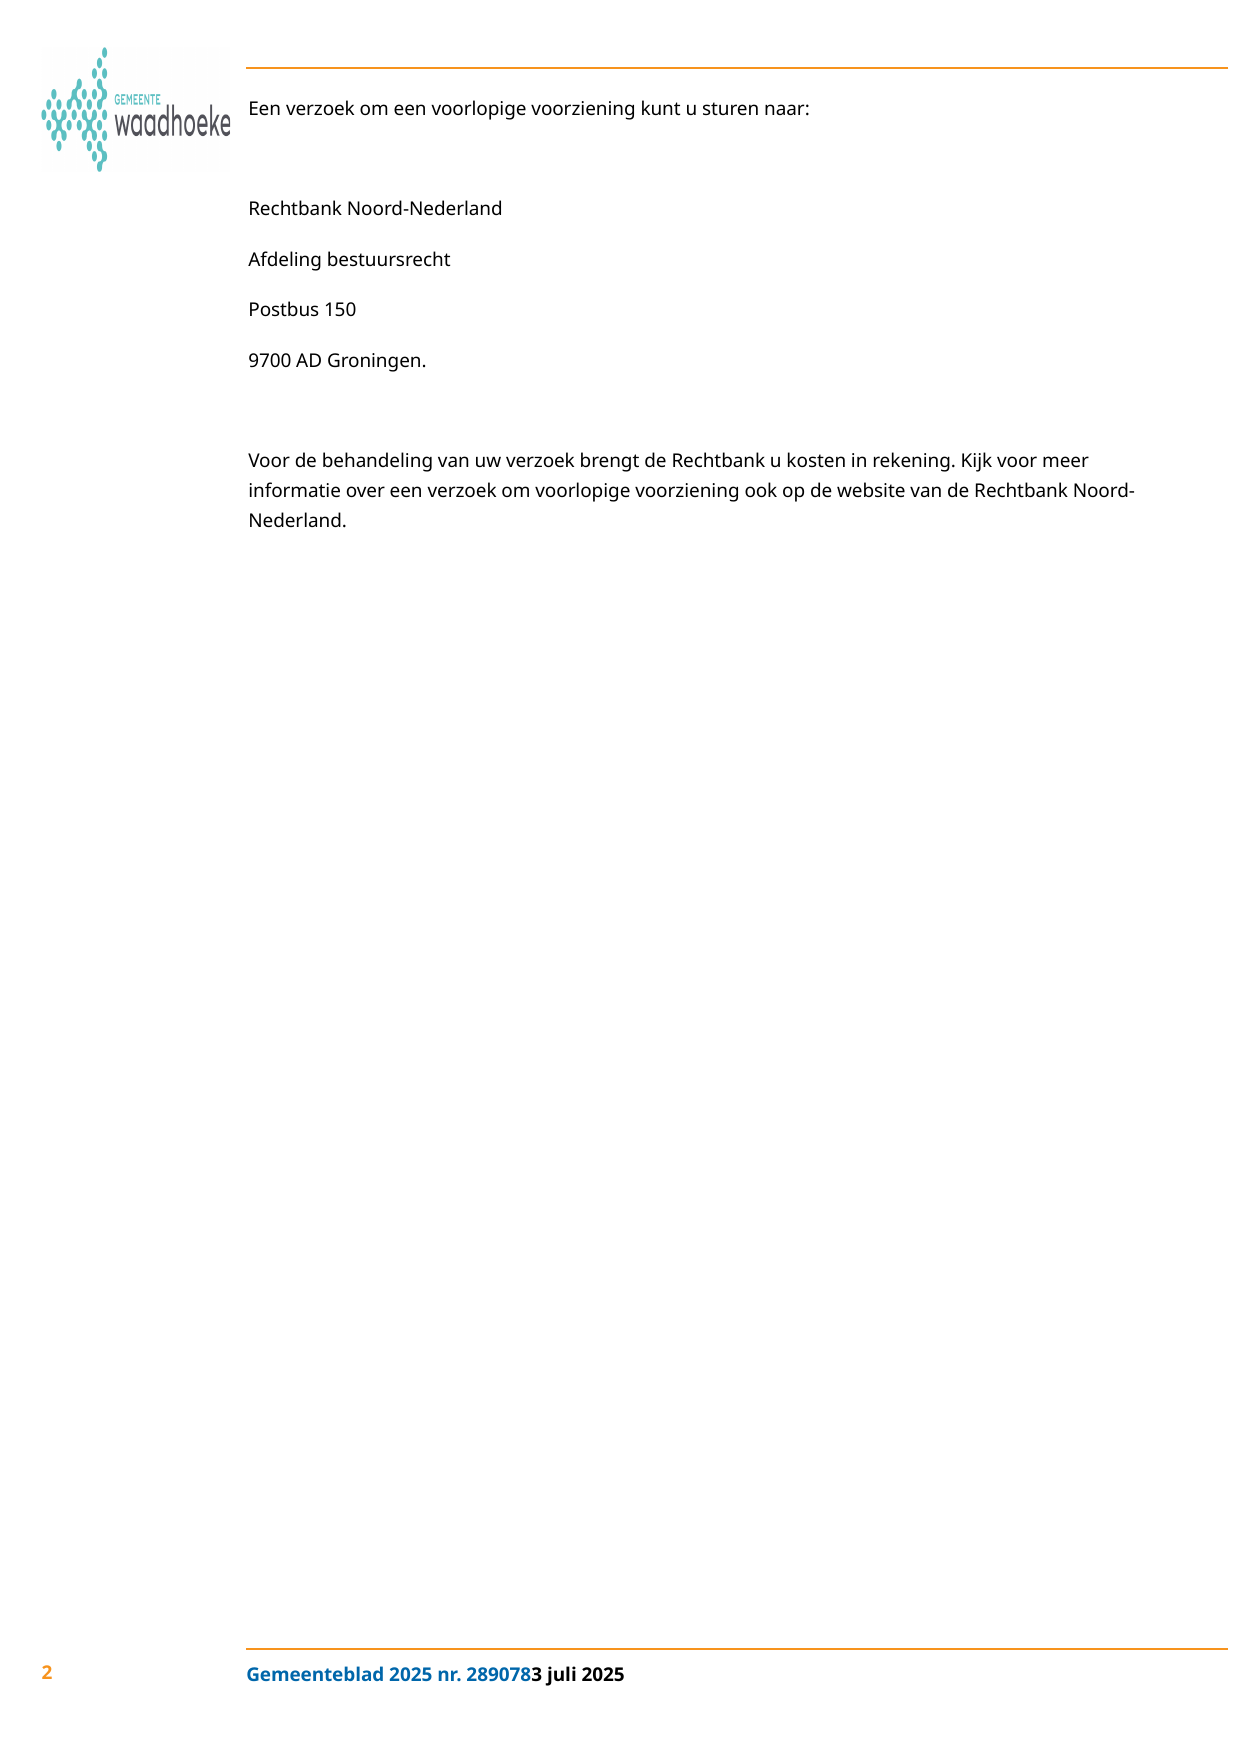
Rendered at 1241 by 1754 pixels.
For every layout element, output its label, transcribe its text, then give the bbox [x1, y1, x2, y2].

text Postbus 150 [248, 296, 1152, 322]
text Een verzoek om een voorlopige voorziening kunt u sturen naar: [248, 95, 1152, 121]
picture [41, 47, 231, 172]
text Afdeling bestuursrecht [248, 246, 1152, 272]
text Voor de behandeling van uw verzoek brengt de Rechtbank u kosten in rekening. Kijk voor meer informatie over een verzoek om voorlopige voorziening ook op de website van de Rechtbank Noord-Nederland. [248, 448, 1152, 533]
text 9700 AD Groningen. [248, 347, 1152, 373]
text Rechtbank Noord-Nederland [248, 196, 1152, 221]
